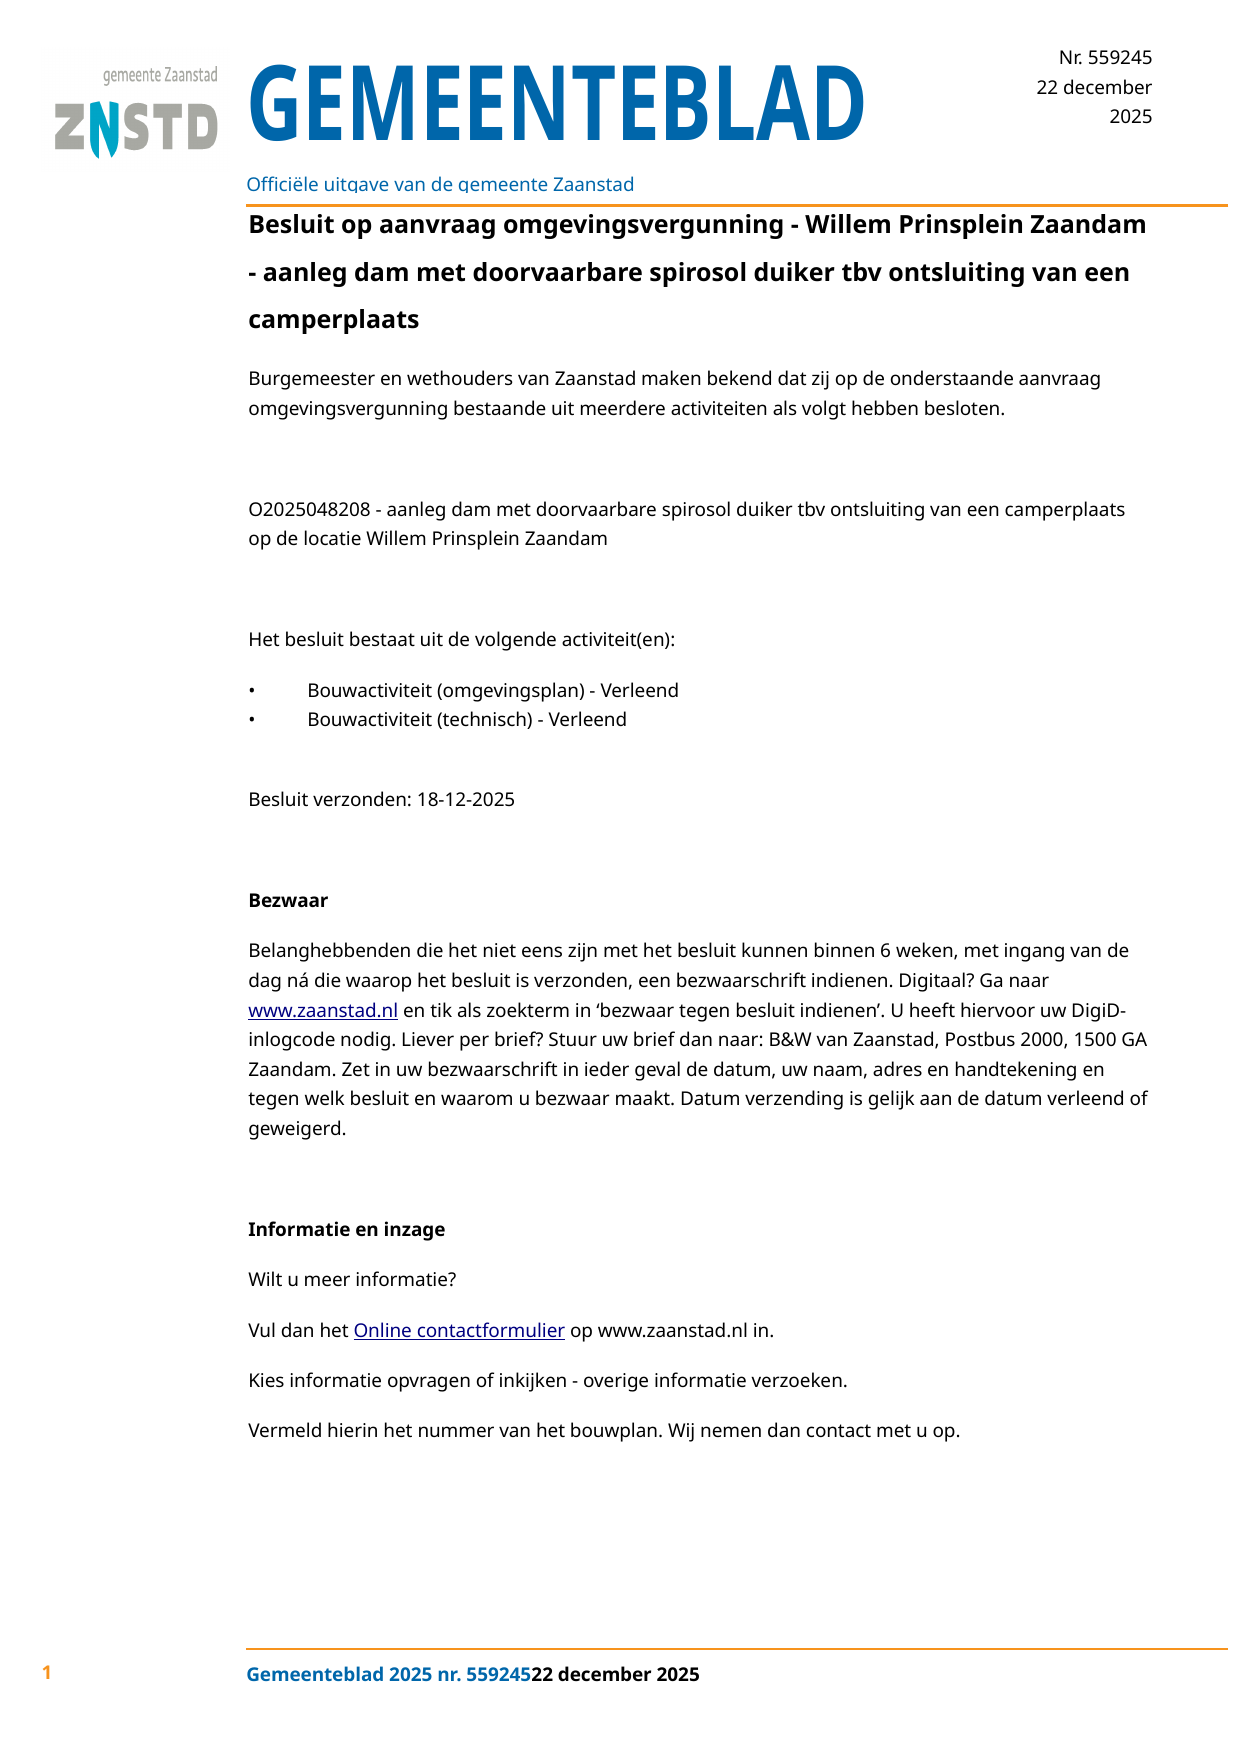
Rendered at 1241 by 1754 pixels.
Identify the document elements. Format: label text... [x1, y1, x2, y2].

text Bezwaar [248, 887, 1152, 913]
text Besluit verzonden: 18-12-2025 [248, 786, 1152, 812]
text Wilt u meer informatie? [248, 1266, 1152, 1292]
text Besluit op aanvraag omgevingsvergunning - Willem Prinsplein Zaandam - aanleg dam met doorvaarbare spirosol duiker tbv ontsluiting van een camperplaats [248, 207, 1152, 336]
text Belanghebbenden die het niet eens zijn met het besluit kunnen binnen 6 weken, met ingang van de dag ná die waarop het besluit is verzonden, een bezwaarschrift indienen. Digitaal? Ga naar www.zaanstad.nl en tik als zoekterm in ‘bezwaar tegen besluit indienen’. U heeft hiervoor uw DigiD-inlogcode nodig. Liever per brief? Stuur uw brief dan naar: B&W van Zaanstad, Postbus 2000, 1500 GA Zaandam. Zet in uw bezwaarschrift in ieder geval de datum, uw naam, adres en handtekening en tegen welk besluit en waarom u bezwaar maakt. Datum verzending is gelijk aan de datum verleend of geweigerd. [248, 938, 1152, 1141]
picture [41, 47, 231, 172]
text Burgemeester en wethouders van Zaanstad maken bekend dat zij op de onderstaande aanvraag omgevingsvergunning bestaande uit meerdere activiteiten als volgt hebben besloten. [248, 366, 1152, 421]
text Kies informatie opvragen of inkijken - overige informatie verzoeken. [248, 1367, 1152, 1393]
list Bouwactiviteit (omgevingsplan) - Verleend [248, 677, 1152, 702]
text Vermeld hierin het nummer van het bouwplan. Wij nemen dan contact met u op. [248, 1418, 1152, 1443]
text Het besluit bestaat uit de volgende activiteit(en): [248, 626, 1152, 652]
text O2025048208 - aanleg dam met doorvaarbare spirosol duiker tbv ontsluiting van een camperplaats op de locatie Willem Prinsplein Zaandam [248, 496, 1152, 551]
text Vul dan het Online contactformulier op www.zaanstad.nl in. [248, 1317, 1152, 1342]
text Informatie en inzage [248, 1216, 1152, 1242]
list Bouwactiviteit (technisch) - Verleend [248, 706, 1152, 732]
